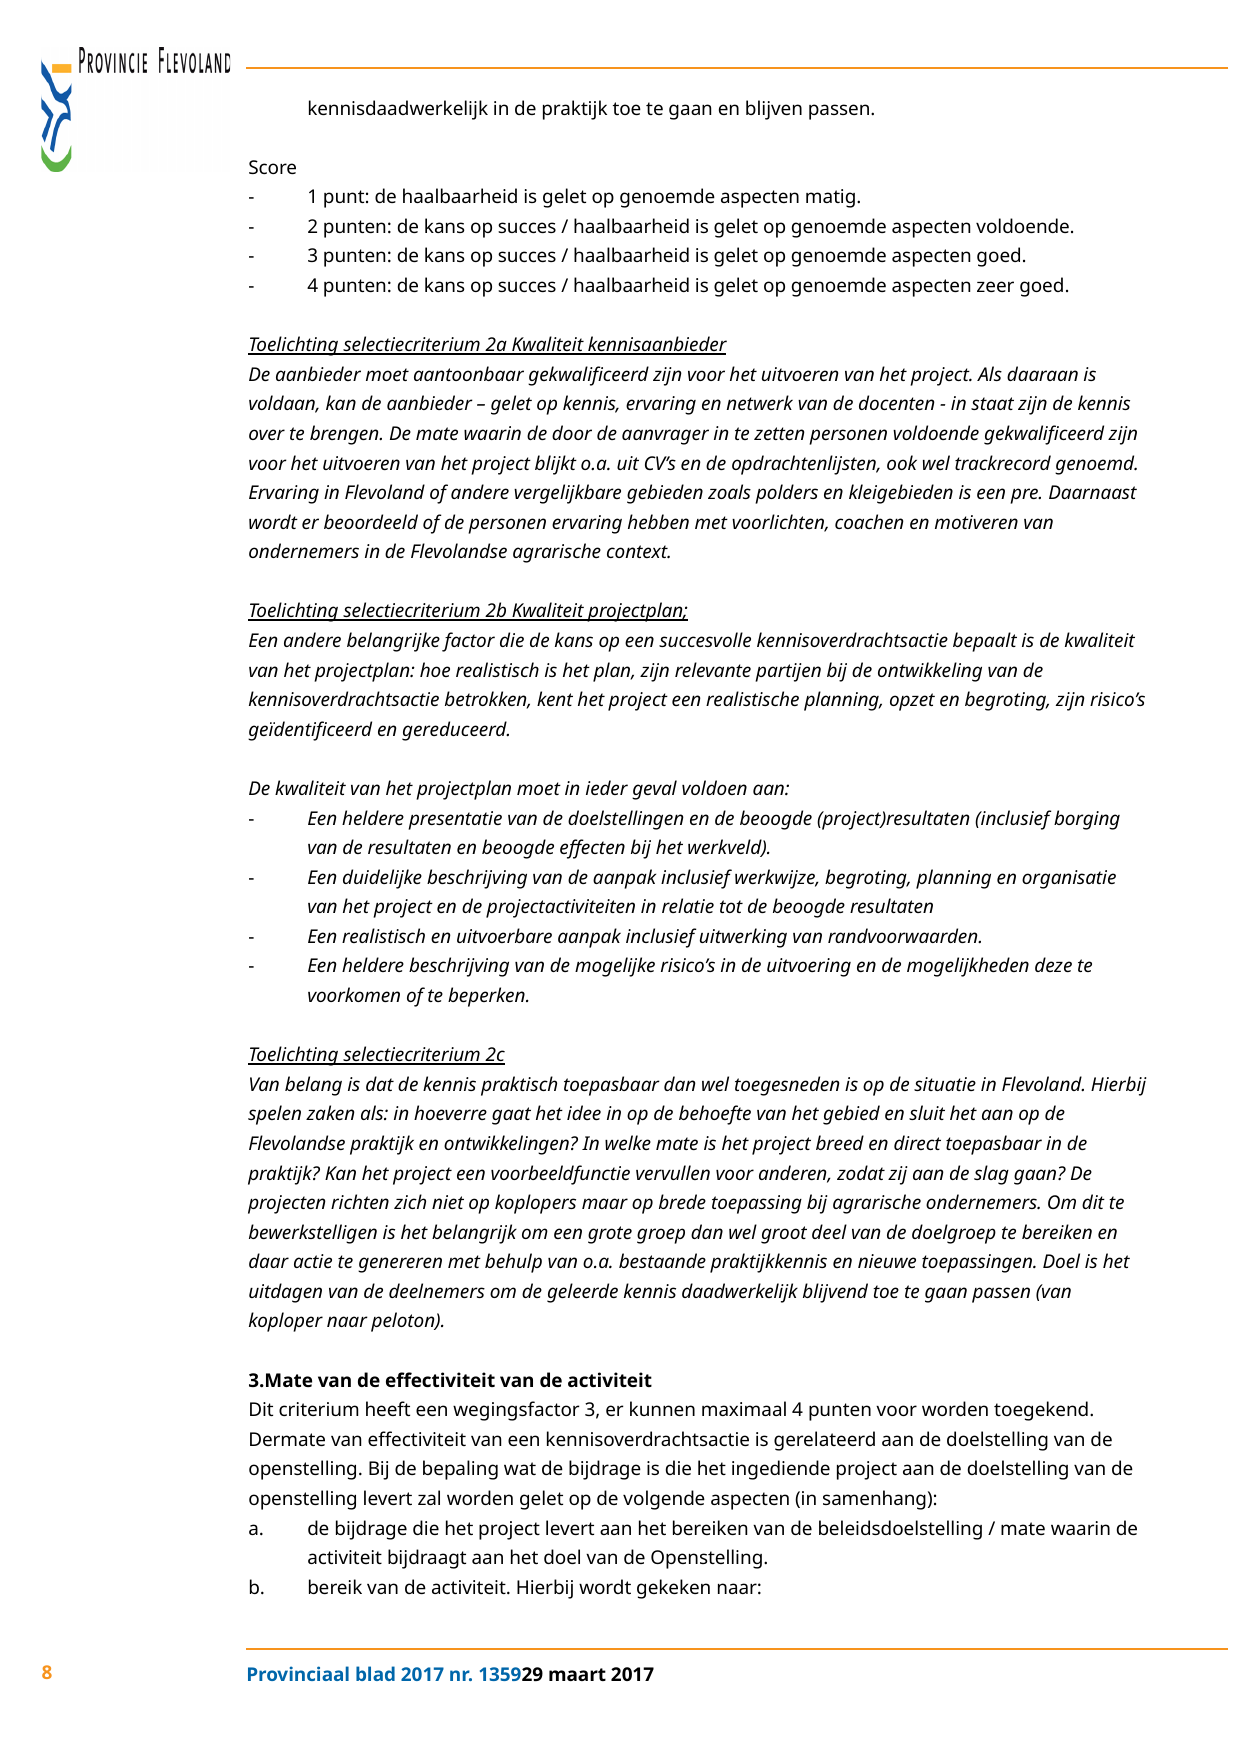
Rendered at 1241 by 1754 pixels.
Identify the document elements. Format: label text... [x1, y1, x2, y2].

list bereik van de activiteit. Hierbij wordt gekeken naar: [248, 1574, 1152, 1600]
list de bijdrage die het project levert aan het bereiken van de beleidsdoelstelling / mate waarin de activiteit bijdraagt aan het doel van de Openstelling. [248, 1515, 1152, 1570]
picture [41, 47, 231, 172]
list 2 punten: de kans op succes / haalbaarheid is gelet op genoemde aspecten voldoende. [248, 213, 1152, 239]
text Van belang is dat de kennis praktisch toepasbaar dan wel toegesneden is op de situatie in Flevoland. Hierbij spelen zaken als: in hoeverre gaat het idee in op de behoefte van het gebied en sluit het aan op de Flevolandse praktijk en ontwikkelingen? In welke mate is het project breed en direct toepasbaar in de praktijk? Kan het project een voorbeeldfunctie vervullen voor anderen, zodat zij aan de slag gaan? De projecten richten zich niet op koplopers maar op brede toepassing bij agrarische ondernemers. Om dit te bewerkstelligen is het belangrijk om een grote groep dan wel groot deel van de doelgroep te bereiken en daar actie te genereren met behulp van o.a. bestaande praktijkkennis en nieuwe toepassingen. Doel is het uitdagen van de deelnemers om de geleerde kennis daadwerkelijk blijvend toe te gaan passen (van koploper naar peloton). [248, 1071, 1152, 1333]
text De aanbieder moet aantoonbaar gekwalificeerd zijn voor het uitvoeren van het project. Als daaraan is voldaan, kan de aanbieder – gelet op kennis, ervaring en netwerk van de docenten - in staat zijn de kennis over te brengen. De mate waarin de door de aanvrager in te zetten personen voldoende gekwalificeerd zijn voor het uitvoeren van het project blijkt o.a. uit CV’s en de opdrachtenlijsten, ook wel trackrecord genoemd. Ervaring in Flevoland of andere vergelijkbare gebieden zoals polders en kleigebieden is een pre. Daarnaast wordt er beoordeeld of de personen ervaring hebben met voorlichten, coachen en motiveren van ondernemers in de Flevolandse agrarische context. [248, 361, 1152, 564]
text Toelichting selectiecriterium 2b Kwaliteit projectplan; [248, 598, 1152, 623]
list Een realistisch en uitvoerbare aanpak inclusief uitwerking van randvoorwaarden. [248, 923, 1152, 949]
text Dit criterium heeft een wegingsfactor 3, er kunnen maximaal 4 punten voor worden toegekend. Dermate van effectiviteit van een kennisoverdrachtsactie is gerelateerd aan de doelstelling van de openstelling. Bij de bepaling wat de bijdrage is die het ingediende project aan de doelstelling van de openstelling levert zal worden gelet op de volgende aspecten (in samenhang): [248, 1396, 1152, 1511]
text Score [248, 154, 1152, 180]
list 4 punten: de kans op succes / haalbaarheid is gelet op genoemde aspecten zeer goed. [248, 272, 1152, 298]
text Een andere belangrijke factor die de kans op een succesvolle kennisoverdrachtsactie bepaalt is de kwaliteit van het projectplan: hoe realistisch is het plan, zijn relevante partijen bij de ontwikkeling van de kennisoverdrachtsactie betrokken, kent het project een realistische planning, opzet en begroting, zijn risico’s geïdentificeerd en gereduceerd. [248, 627, 1152, 742]
list Een heldere presentatie van de doelstellingen en de beoogde (project)resultaten (inclusief borging van de resultaten en beoogde effecten bij het werkveld). [248, 805, 1152, 860]
list Een duidelijke beschrijving van de aanpak inclusief werkwijze, begroting, planning en organisatie van het project en de projectactiviteiten in relatie tot de beoogde resultaten [248, 864, 1152, 919]
list Een heldere beschrijving van de mogelijke risico’s in de uitvoering en de mogelijkheden deze te voorkomen of te beperken. [248, 953, 1152, 1008]
text De kwaliteit van het projectplan moet in ieder geval voldoen aan: [248, 775, 1152, 801]
text 3.Mate van de effectiviteit van de activiteit [248, 1367, 1152, 1393]
text Toelichting selectiecriterium 2c [248, 1041, 1152, 1067]
text Toelichting selectiecriterium 2a Kwaliteit kennisaanbieder [248, 331, 1152, 357]
list 3 punten: de kans op succes / haalbaarheid is gelet op genoemde aspecten goed. [248, 243, 1152, 268]
list kennisdaadwerkelijk in de praktijk toe te gaan en blijven passen. [248, 95, 1152, 121]
list 1 punt: de haalbaarheid is gelet op genoemde aspecten matig. [248, 183, 1152, 209]
